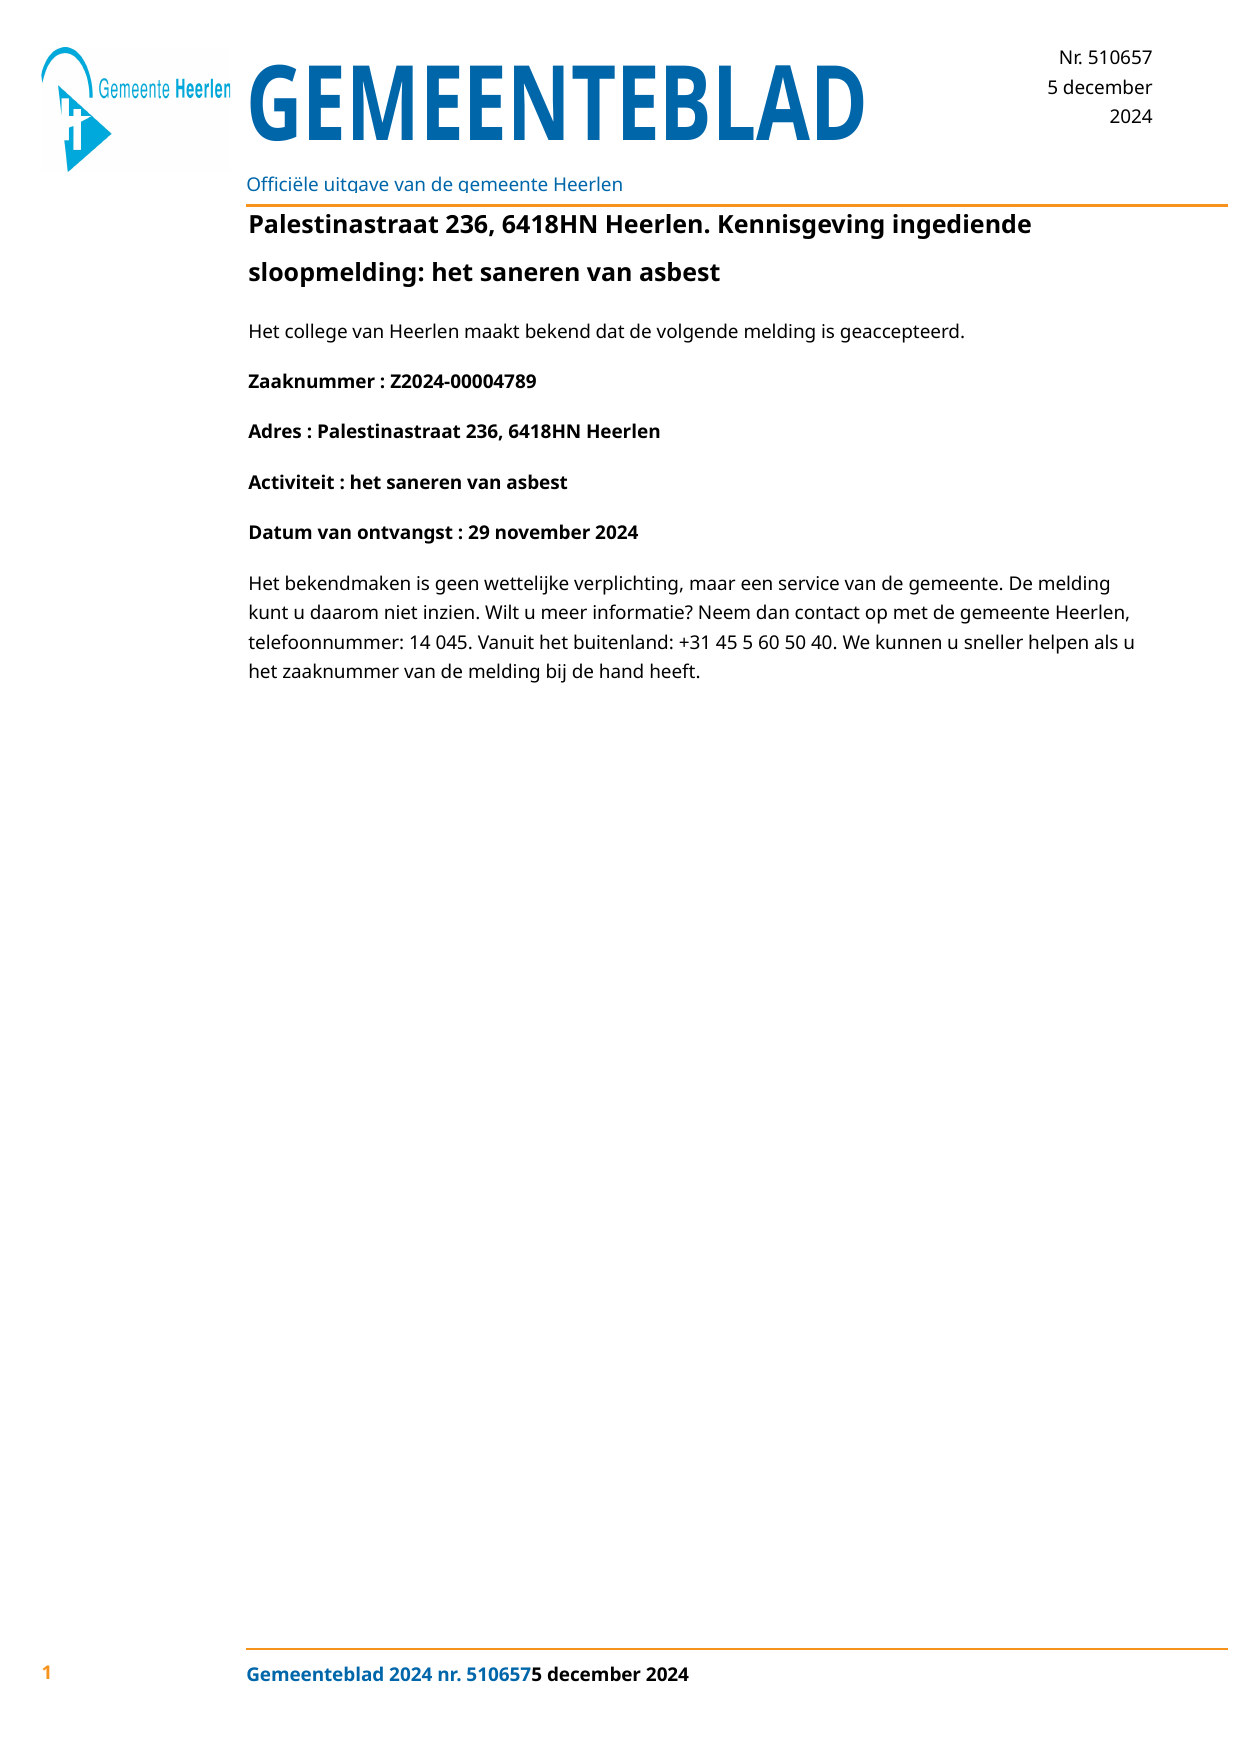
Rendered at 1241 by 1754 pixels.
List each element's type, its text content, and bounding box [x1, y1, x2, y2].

text Palestinastraat 236, 6418HN Heerlen. Kennisgeving ingediende sloopmelding: het saneren van asbest [248, 207, 1152, 288]
text Het bekendmaken is geen wettelijke verplichting, maar een service van de gemeente. De melding kunt u daarom niet inzien. Wilt u meer informatie? Neem dan contact op met de gemeente Heerlen, telefoonnummer: 14 045. Vanuit het buitenland: +31 45 5 60 50 40. We kunnen u sneller helpen als u het zaaknummer van de melding bij de hand heeft. [248, 570, 1152, 684]
text Het college van Heerlen maakt bekend dat de volgende melding is geaccepteerd. [248, 318, 1152, 344]
picture [41, 47, 231, 172]
text Activiteit : het saneren van asbest [248, 469, 1152, 495]
text Adres : Palestinastraat 236, 6418HN Heerlen [248, 419, 1152, 444]
text Datum van ontvangst : 29 november 2024 [248, 519, 1152, 545]
picture [41, 47, 59, 70]
text Zaaknummer : Z2024-00004789 [248, 368, 1152, 394]
